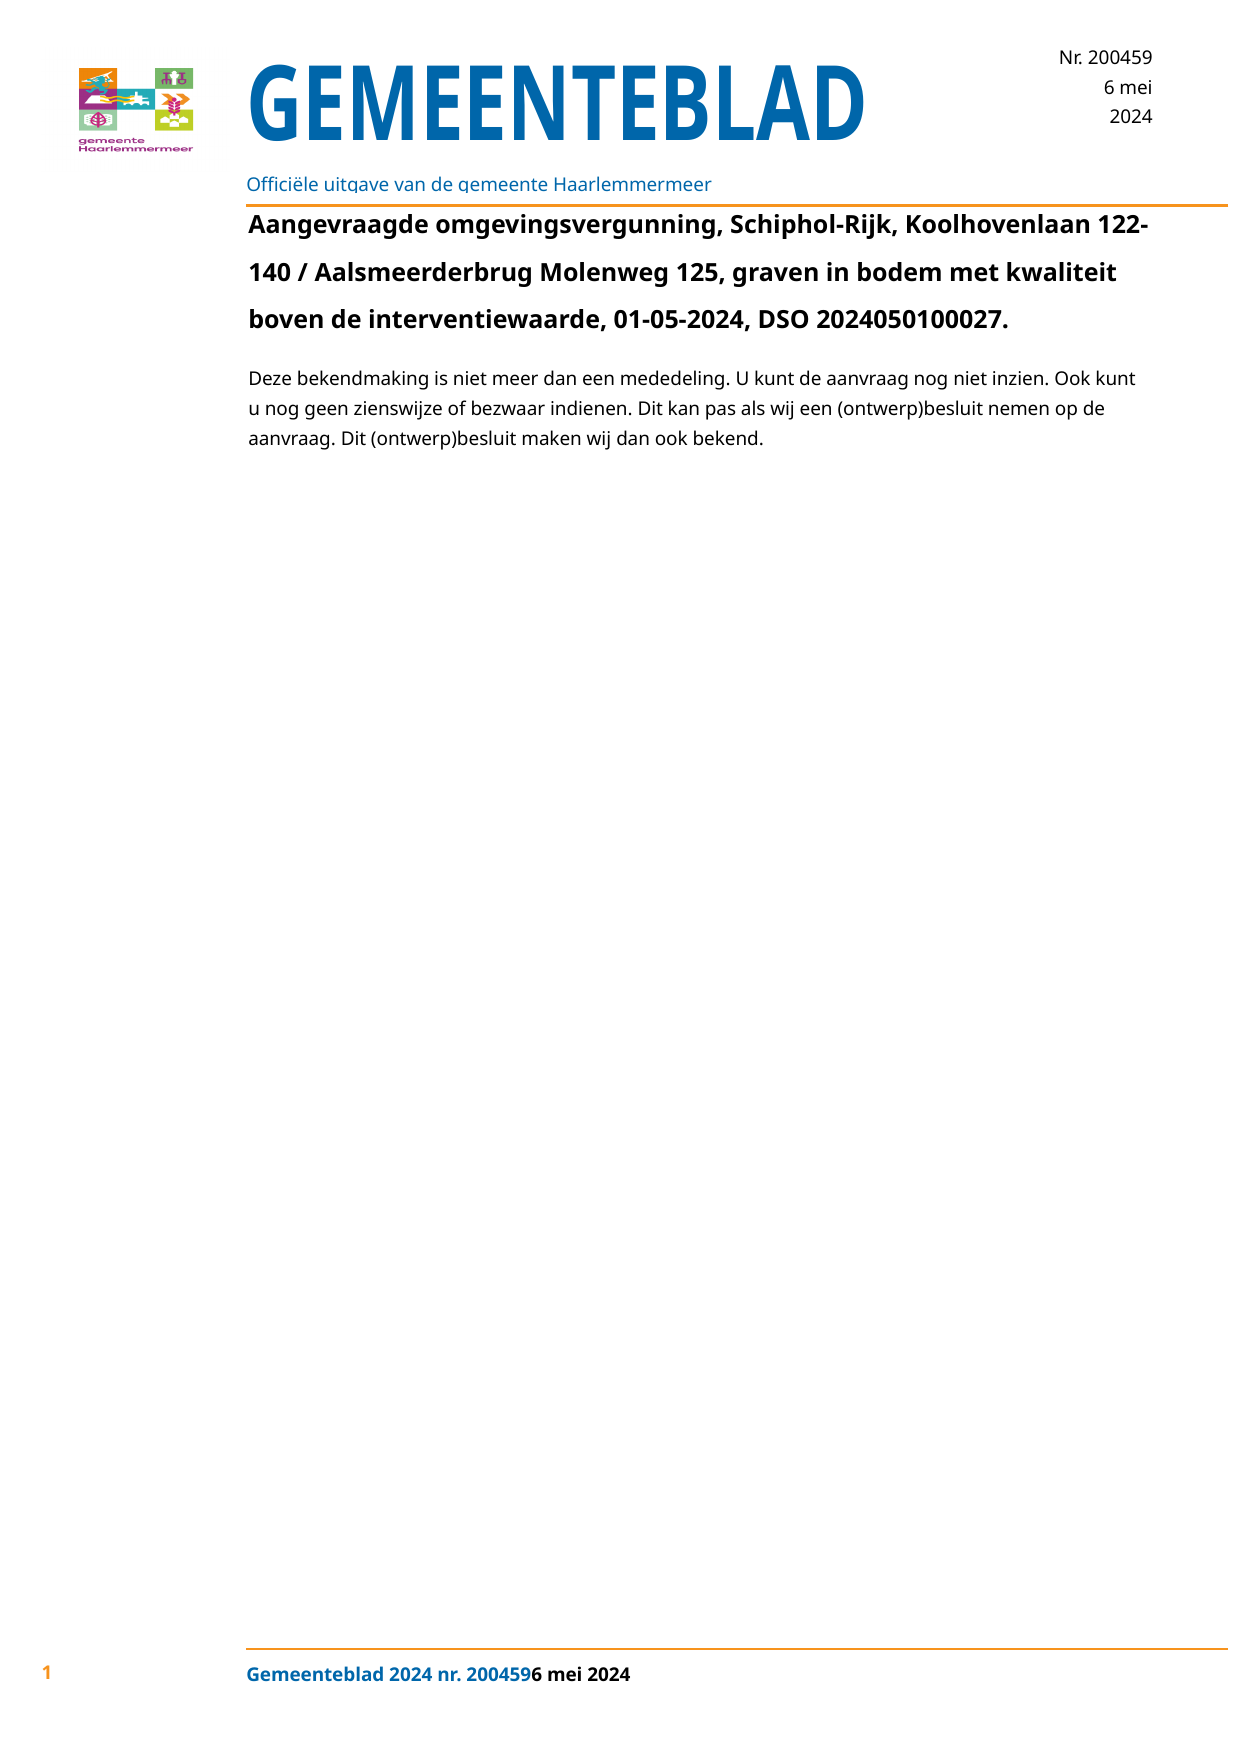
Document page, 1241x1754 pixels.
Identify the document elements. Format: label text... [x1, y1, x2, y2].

text Deze bekendmaking is niet meer dan een mededeling. U kunt de aanvraag nog niet inzien. Ook kunt u nog geen zienswijze of bezwaar indienen. Dit kan pas als wij een (ontwerp)besluit nemen op de aanvraag. Dit (ontwerp)besluit maken wij dan ook bekend. [248, 366, 1152, 450]
text Aangevraagde omgevingsvergunning, Schiphol-Rijk, Koolhovenlaan 122-140 / Aalsmeerderbrug Molenweg 125, graven in bodem met kwaliteit boven de interventiewaarde, 01-05-2024, DSO 2024050100027. [248, 207, 1152, 336]
picture [41, 47, 231, 172]
